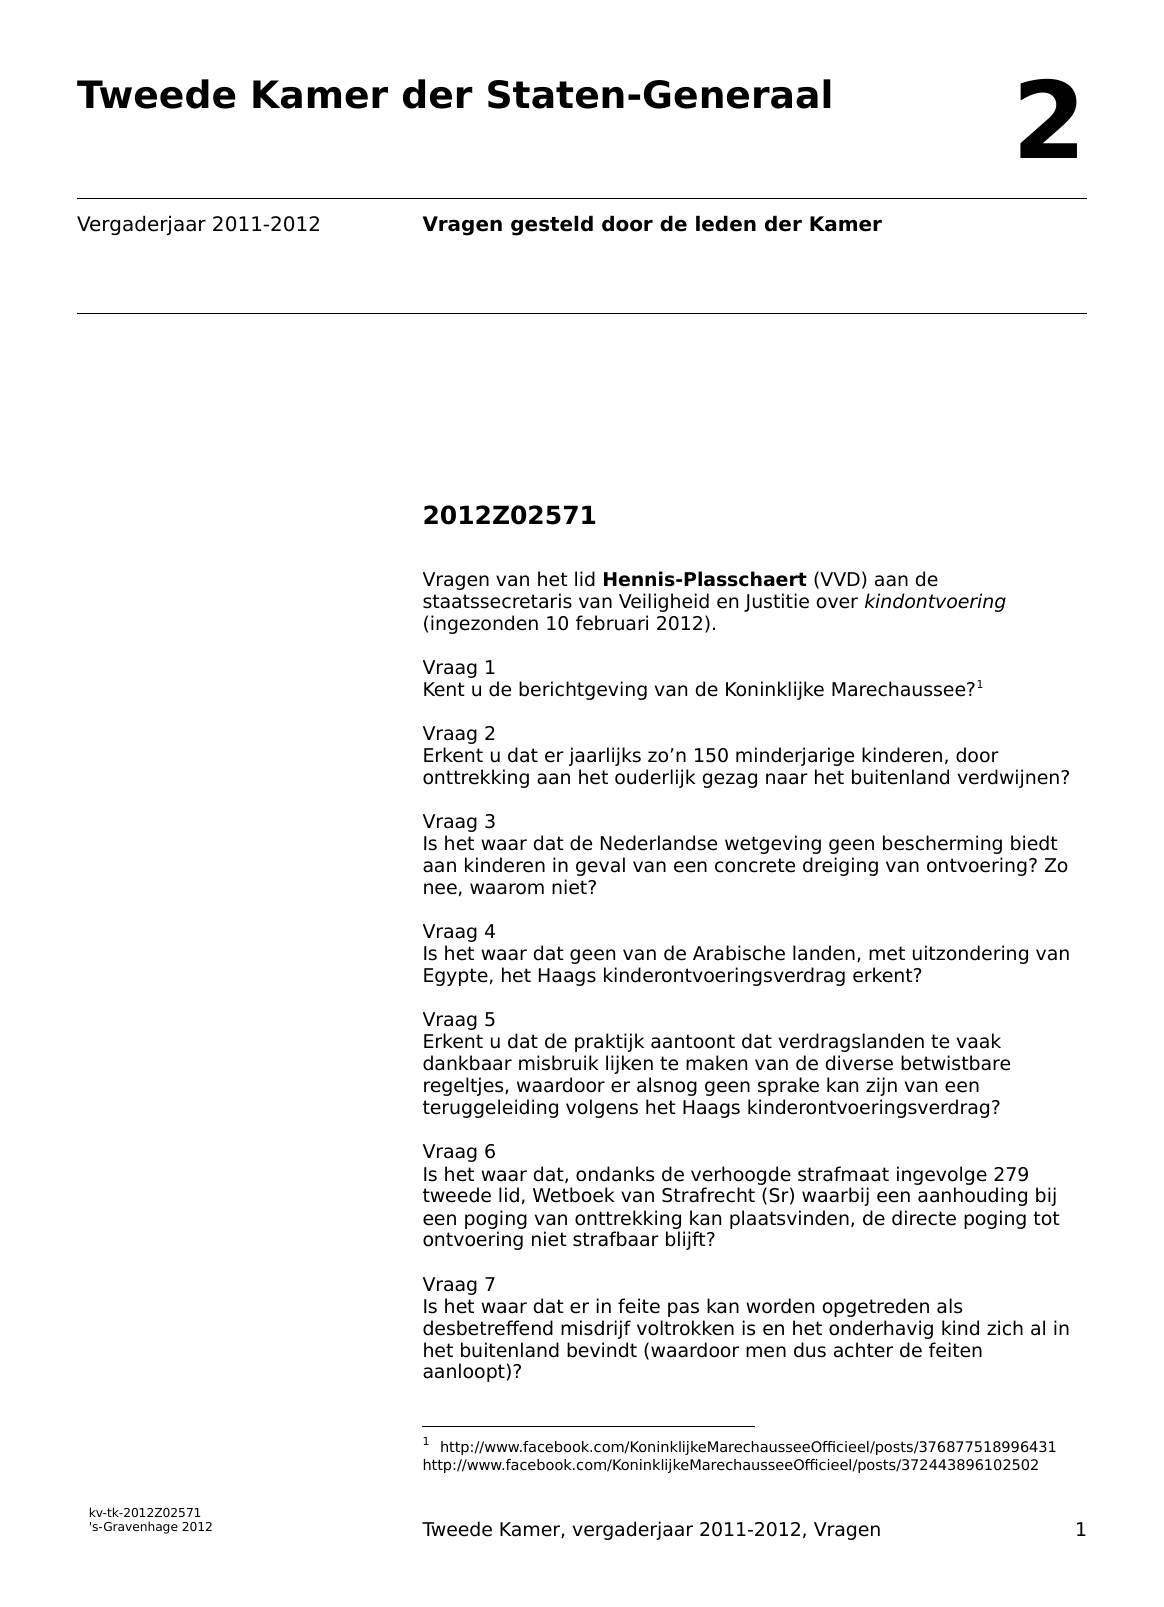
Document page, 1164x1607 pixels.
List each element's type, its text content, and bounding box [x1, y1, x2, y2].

text Is het waar dat de Nederlandse wetgeving geen bescherming biedt aan kinderen in geval van een concrete dreiging van ontvoering? Zo nee, waarom niet? [422, 833, 1087, 899]
text Vraag 5 [422, 1009, 1087, 1031]
text Is het waar dat, ondanks de verhoogde strafmaat ingevolge 279 tweede lid, Wetboek van Strafrecht (Sr) waarbij een aanhouding bij een poging van onttrekking kan plaatsvinden, de directe poging tot ontvoering niet strafbaar blijft? [422, 1163, 1087, 1251]
text Vraag 2 [422, 723, 1087, 745]
table_header 2 [886, 59, 1087, 198]
text Erkent u dat er jaarlijks zo’n 150 minderjarige kinderen, door onttrekking aan het ouderlijk gezag naar het buitenland verdwijnen? [422, 745, 1087, 789]
text Is het waar dat er in feite pas kan worden opgetreden als desbetreffend misdrijf voltrokken is en het onderhavig kind zich al in het buitenland bevindt (waardoor men dus achter de feiten aanloopt)? [422, 1296, 1087, 1383]
text Vraag 6 [422, 1141, 1087, 1163]
text Vraag 3 [422, 811, 1087, 833]
table_header Tweede Kamer der Staten-Generaal [77, 59, 886, 198]
text Vraag 7 [422, 1273, 1087, 1296]
text kv-tk-2012Z02571 [88, 1506, 323, 1520]
text http://www.facebook.com/KoninklijkeMarechausseeOfficieel/posts/372443896102502 [422, 1457, 1087, 1474]
text Kent u de berichtgeving van de Koninklijke Marechaussee? [422, 679, 1087, 701]
table_cell Vergaderjaar 2011-2012 [77, 199, 422, 313]
text Vragen van het lid Hennis-Plasschaert (VVD) aan de staatssecretaris van Veiligheid en Justitie over kindontvoering (ingezonden 10 februari 2012). [422, 569, 1087, 635]
text http://www.facebook.com/KoninklijkeMarechausseeOfficieel/posts/376877518996431 [422, 1435, 1087, 1457]
text Is het waar dat geen van de Arabische landen, met uitzondering van Egypte, het Haags kinderontvoeringsverdrag erkent? [422, 943, 1087, 987]
text Vraag 4 [422, 921, 1087, 943]
text 's-Gravenhage 2012 [88, 1520, 323, 1534]
text 2012Z02571 [422, 501, 1087, 531]
text Vraag 1 [422, 657, 1087, 679]
text Erkent u dat de praktijk aantoont dat verdragslanden te vaak dankbaar misbruik lijken te maken van de diverse betwistbare regeltjes, waardoor er alsnog geen sprake kan zijn van een teruggeleiding volgens het Haags kinderontvoeringsverdrag? [422, 1031, 1087, 1119]
table_cell Vragen gesteld door de leden der Kamer [422, 199, 1087, 313]
